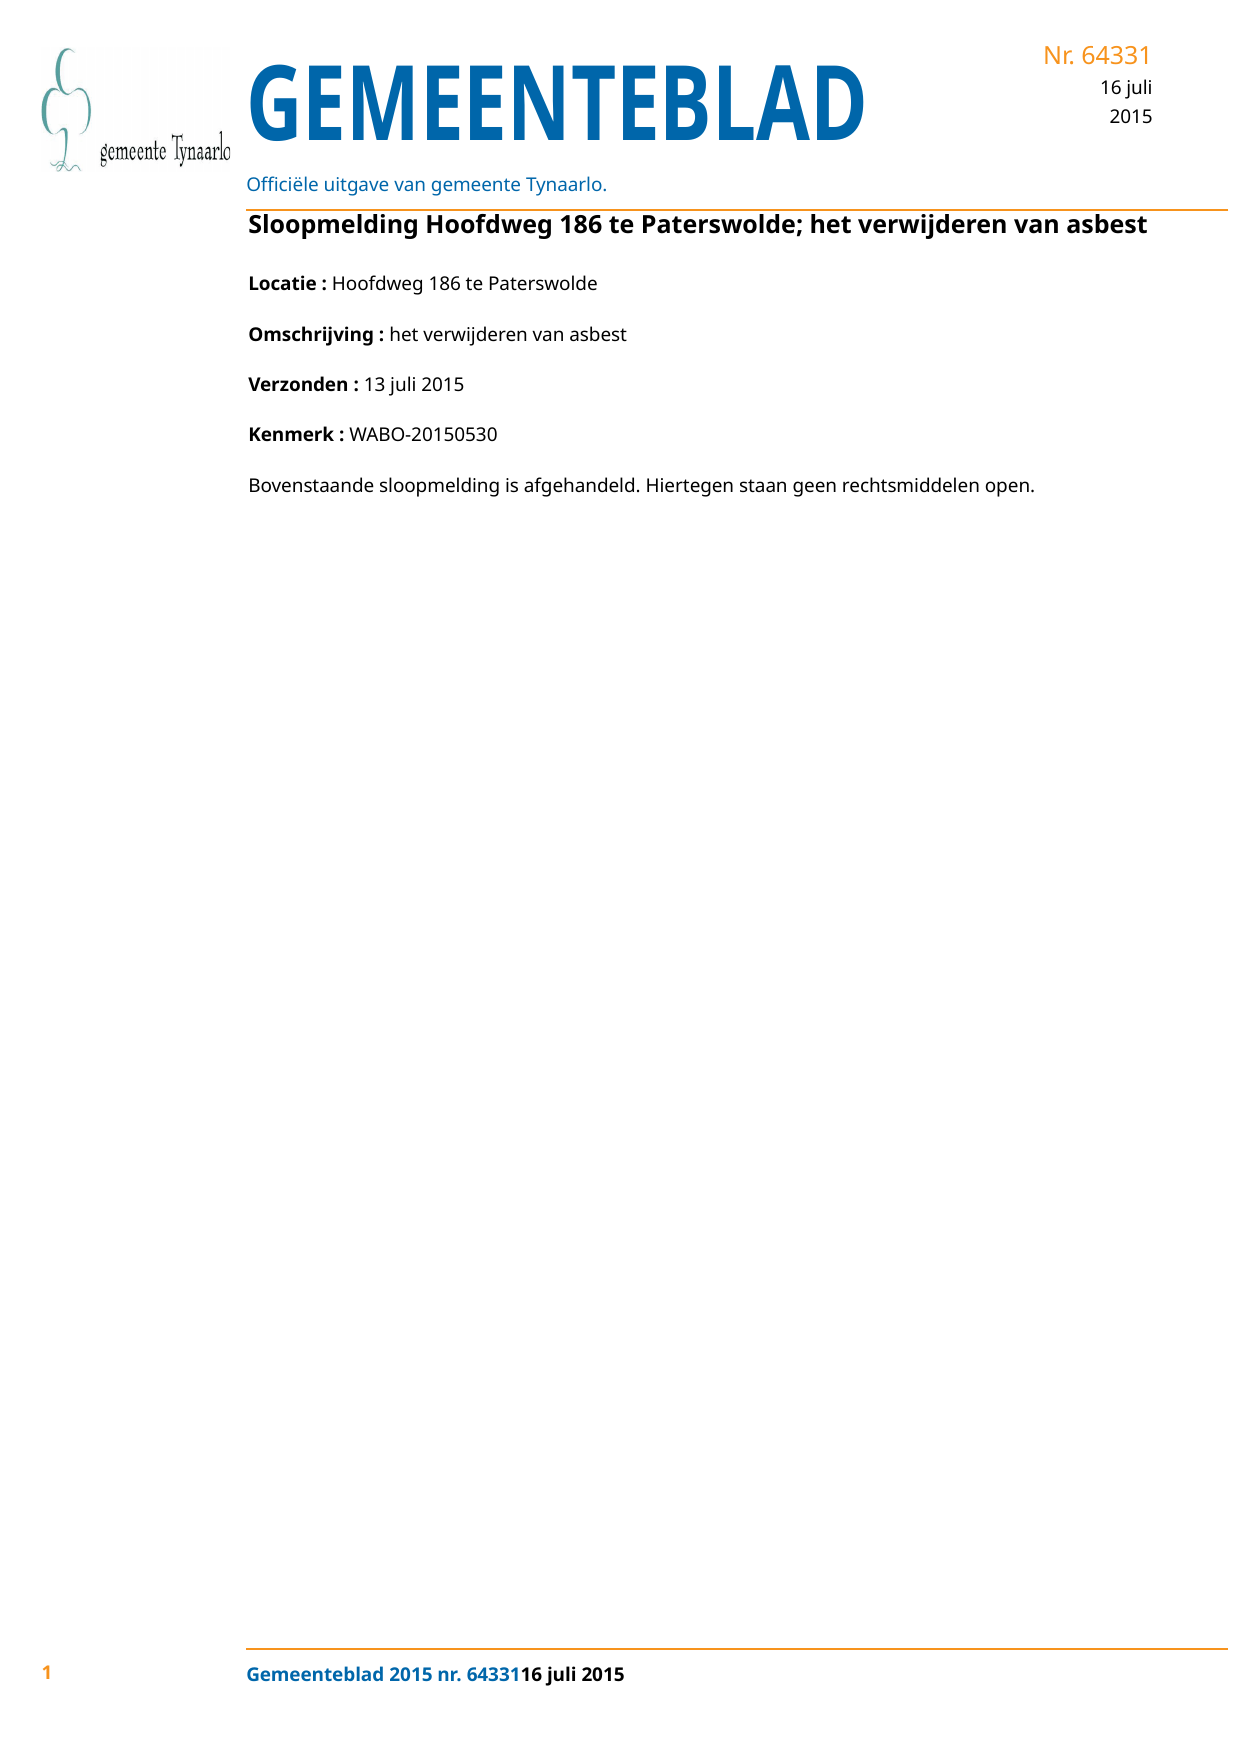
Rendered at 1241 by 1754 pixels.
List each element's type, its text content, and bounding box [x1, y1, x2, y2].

text Sloopmelding Hoofdweg 186 te Paterswolde; het verwijderen van asbest [248, 211, 1152, 241]
text Verzonden : 13 juli 2015 [248, 371, 1152, 397]
text Locatie : Hoofdweg 186 te Paterswolde [248, 270, 1152, 296]
picture [41, 47, 231, 172]
text Kenmerk : WABO-20150530 [248, 422, 1152, 447]
text Omschrijving : het verwijderen van asbest [248, 321, 1152, 346]
text Bovenstaande sloopmelding is afgehandeld. Hiertegen staan geen rechtsmiddelen open. [248, 472, 1152, 498]
